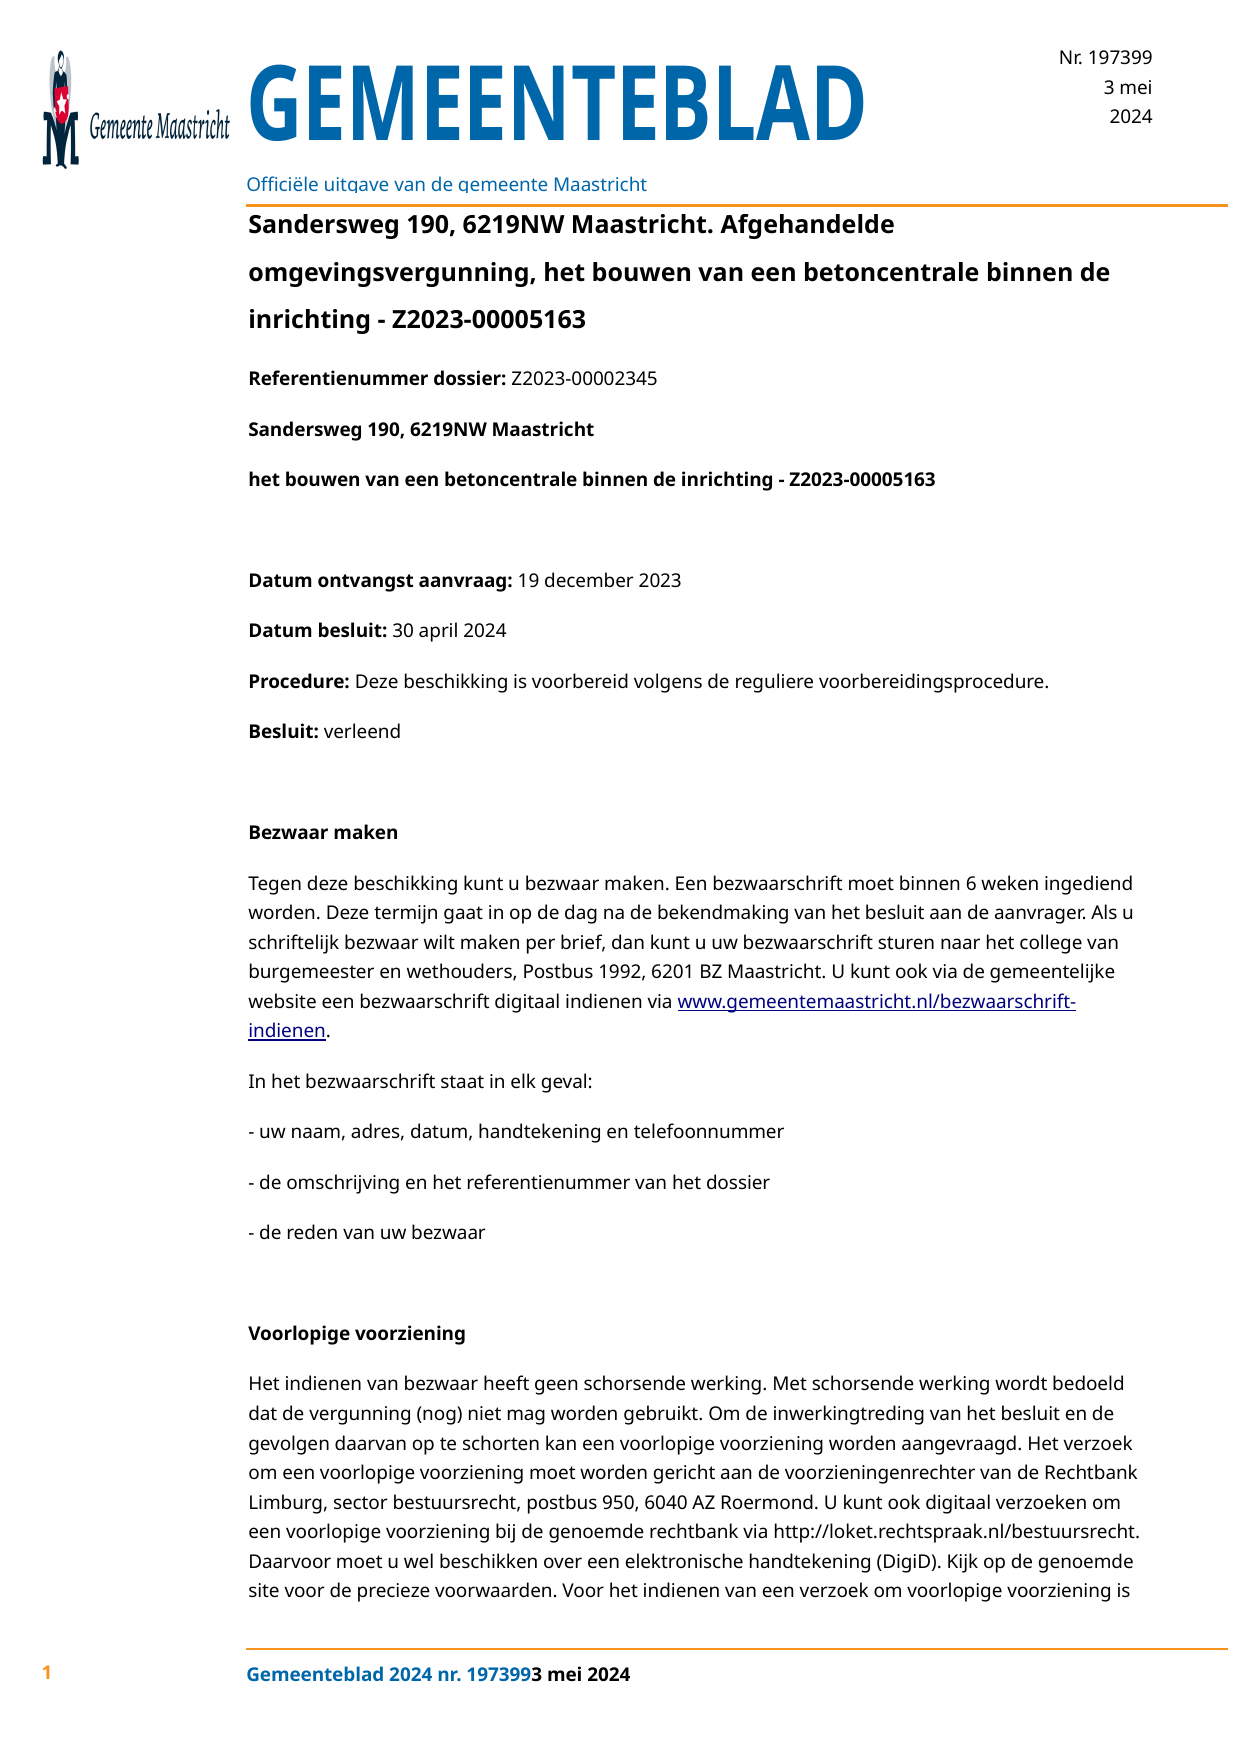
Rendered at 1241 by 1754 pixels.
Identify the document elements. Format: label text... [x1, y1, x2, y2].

text Procedure: Deze beschikking is voorbereid volgens de reguliere voorbereidingsprocedure. [248, 668, 1152, 694]
text Besluit: verleend [248, 718, 1152, 744]
text In het bezwaarschrift staat in elk geval: [248, 1068, 1152, 1094]
text Het indienen van bezwaar heeft geen schorsende werking. Met schorsende werking wordt bedoeld dat de vergunning (nog) niet mag worden gebruikt. Om de inwerkingtreding van het besluit en de gevolgen daarvan op te schorten kan een voorlopige voorziening worden aangevraagd. Het verzoek om een voorlopige voorziening moet worden gericht aan de voorzieningenrechter van de Rechtbank Limburg, sector bestuursrecht, postbus 950, 6040 AZ Roermond. U kunt ook digitaal verzoeken om een voorlopige voorziening bij de genoemde rechtbank via http://loket.rechtspraak.nl/bestuursrecht. Daarvoor moet u wel beschikken over een elektronische handtekening (DigiD). Kijk op de genoemde site voor de precieze voorwaarden. Voor het indienen van een verzoek om voorlopige voorziening is [248, 1371, 1152, 1603]
text Voorlopige voorziening [248, 1320, 1152, 1346]
text - uw naam, adres, datum, handtekening en telefoonnummer [248, 1118, 1152, 1144]
text Bezwaar maken [248, 819, 1152, 845]
text Sandersweg 190, 6219NW Maastricht. Afgehandelde omgevingsvergunning, het bouwen van een betoncentrale binnen de inrichting - Z2023-00005163 [248, 207, 1152, 336]
text Datum besluit: 30 april 2024 [248, 618, 1152, 643]
text Referentienummer dossier: Z2023-00002345 [248, 366, 1152, 391]
text Datum ontvangst aanvraag: 19 december 2023 [248, 567, 1152, 593]
text - de reden van uw bezwaar [248, 1219, 1152, 1245]
text - de omschrijving en het referentienummer van het dossier [248, 1169, 1152, 1194]
picture [41, 47, 231, 172]
text Sandersweg 190, 6219NW Maastricht [248, 416, 1152, 442]
text Tegen deze beschikking kunt u bezwaar maken. Een bezwaarschrift moet binnen 6 weken ingediend worden. Deze termijn gaat in op de dag na de bekendmaking van het besluit aan de aanvrager. Als u schriftelijk bezwaar wilt maken per brief, dan kunt u uw bezwaarschrift sturen naar het college van burgemeester en wethouders, Postbus 1992, 6201 BZ Maastricht. U kunt ook via de gemeentelijke website een bezwaarschrift digitaal indienen via www.gemeentemaastricht.nl/bezwaarschrift-indienen. [248, 870, 1152, 1043]
text het bouwen van een betoncentrale binnen de inrichting - Z2023-00005163 [248, 466, 1152, 492]
